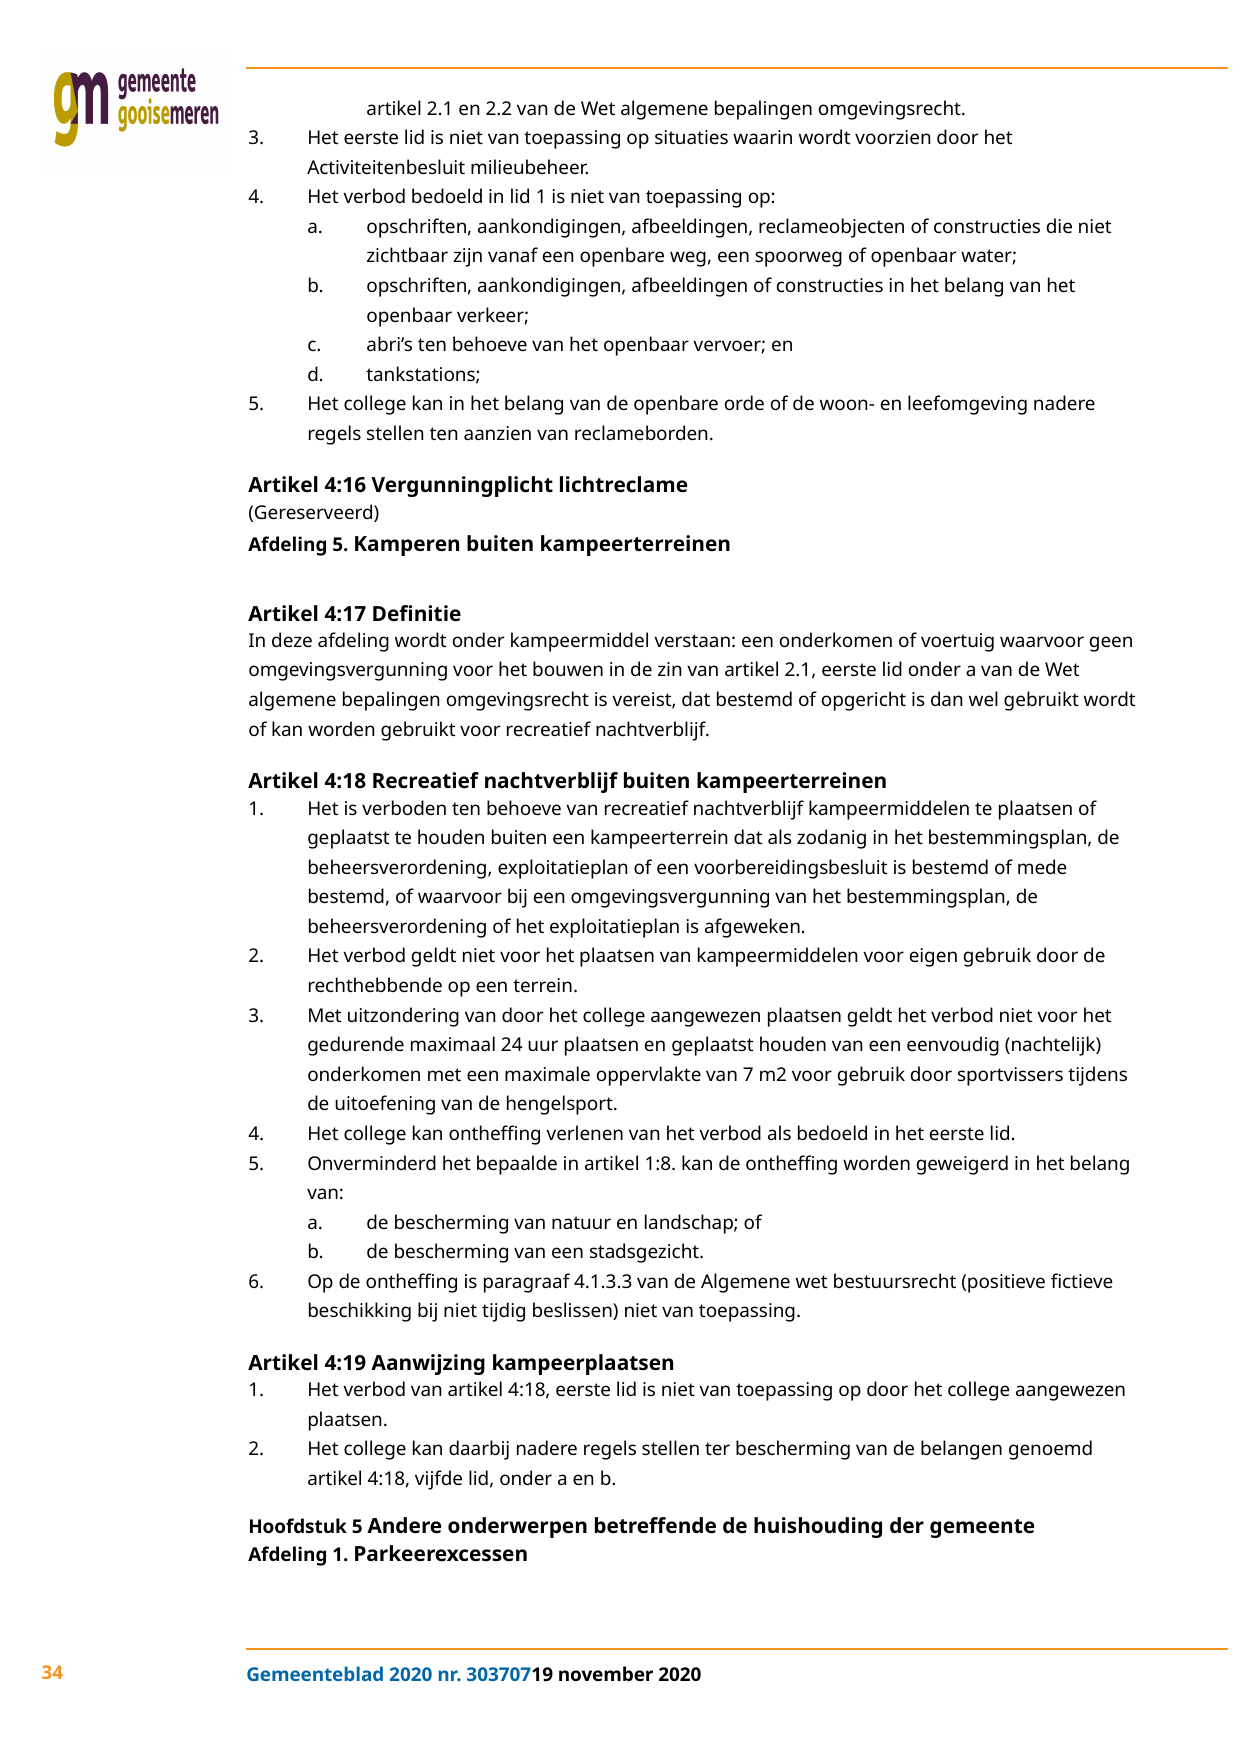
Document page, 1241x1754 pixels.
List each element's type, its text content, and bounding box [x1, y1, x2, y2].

list Het college kan daarbij nadere regels stellen ter bescherming van de belangen genoemd artikel 4:18, vijfde lid, onder a en b. [248, 1436, 1152, 1491]
list Onverminderd het bepaalde in artikel 1:8. kan de ontheffing worden geweigerd in het belang van: [248, 1150, 1152, 1205]
text Afdeling 1. Parkeerexcessen [248, 1539, 1152, 1568]
list Op de ontheffing is paragraaf 4.1.3.3 van de Algemene wet bestuursrecht (positieve fictieve beschikking bij niet tijdig beslissen) niet van toepassing. [248, 1268, 1152, 1323]
list Het verbod bedoeld in lid 1 is niet van toepassing op: [248, 183, 1152, 209]
list Met uitzondering van door het college aangewezen plaatsen geldt het verbod niet voor het gedurende maximaal 24 uur plaatsen en geplaatst houden van een eenvoudig (nachtelijk) onderkomen met een maximale oppervlakte van 7 m2 voor gebruik door sportvissers tijdens de uitoefening van de hengelsport. [248, 1002, 1152, 1116]
picture [41, 47, 231, 172]
list abri’s ten behoeve van het openbaar vervoer; en [307, 331, 1152, 357]
text Hoofdstuk 5 Andere onderwerpen betreffende de huishouding der gemeente [248, 1511, 1152, 1539]
list opschriften, aankondigingen, afbeeldingen of constructies in het belang van het openbaar verkeer; [307, 272, 1152, 328]
list Het college kan ontheffing verlenen van het verbod als bedoeld in het eerste lid. [248, 1120, 1152, 1146]
list de bescherming van een stadsgezicht. [307, 1238, 1152, 1264]
text Afdeling 5. Kamperen buiten kampeerterreinen [248, 529, 1152, 557]
text Artikel 4:19 Aanwijzing kampeerplaatsen [248, 1348, 1152, 1376]
list tankstations; [307, 361, 1152, 387]
list de bescherming van natuur en landschap; of [307, 1209, 1152, 1234]
list opschriften, aankondigingen, afbeeldingen, reclameobjecten of constructies die niet zichtbaar zijn vanaf een openbare weg, een spoorweg of openbaar water; [307, 213, 1152, 268]
list Het verbod van artikel 4:18, eerste lid is niet van toepassing op door het college aangewezen plaatsen. [248, 1376, 1152, 1432]
text Artikel 4:18 Recreatief nachtverblijf buiten kampeerterreinen [248, 766, 1152, 795]
text Artikel 4:16 Vergunningplicht lichtreclame [248, 471, 1152, 499]
text Artikel 4:17 Definitie [248, 599, 1152, 627]
text (Gereserveerd) [248, 499, 1152, 525]
list artikel 2.1 en 2.2 van de Wet algemene bepalingen omgevingsrecht. [307, 95, 1152, 121]
text In deze afdeling wordt onder kampeermiddel verstaan: een onderkomen of voertuig waarvoor geen omgevingsvergunning voor het bouwen in de zin van artikel 2.1, eerste lid onder a van de Wet algemene bepalingen omgevingsrecht is vereist, dat bestemd of opgericht is dan wel gebruikt wordt of kan worden gebruikt voor recreatief nachtverblijf. [248, 627, 1152, 742]
list Het college kan in het belang van de openbare orde of de woon- en leefomgeving nadere regels stellen ten aanzien van reclameborden. [248, 391, 1152, 446]
list Het eerste lid is niet van toepassing op situaties waarin wordt voorzien door het Activiteitenbesluit milieubeheer. [248, 124, 1152, 180]
list Het is verboden ten behoeve van recreatief nachtverblijf kampeermiddelen te plaatsen of geplaatst te houden buiten een kampeerterrein dat als zodanig in het bestemmingsplan, de beheersverordening, exploitatieplan of een voorbereidingsbesluit is bestemd of mede bestemd, of waarvoor bij een omgevingsvergunning van het bestemmingsplan, de beheersverordening of het exploitatieplan is afgeweken. [248, 795, 1152, 939]
list Het verbod geldt niet voor het plaatsen van kampeermiddelen voor eigen gebruik door de rechthebbende op een terrein. [248, 943, 1152, 998]
